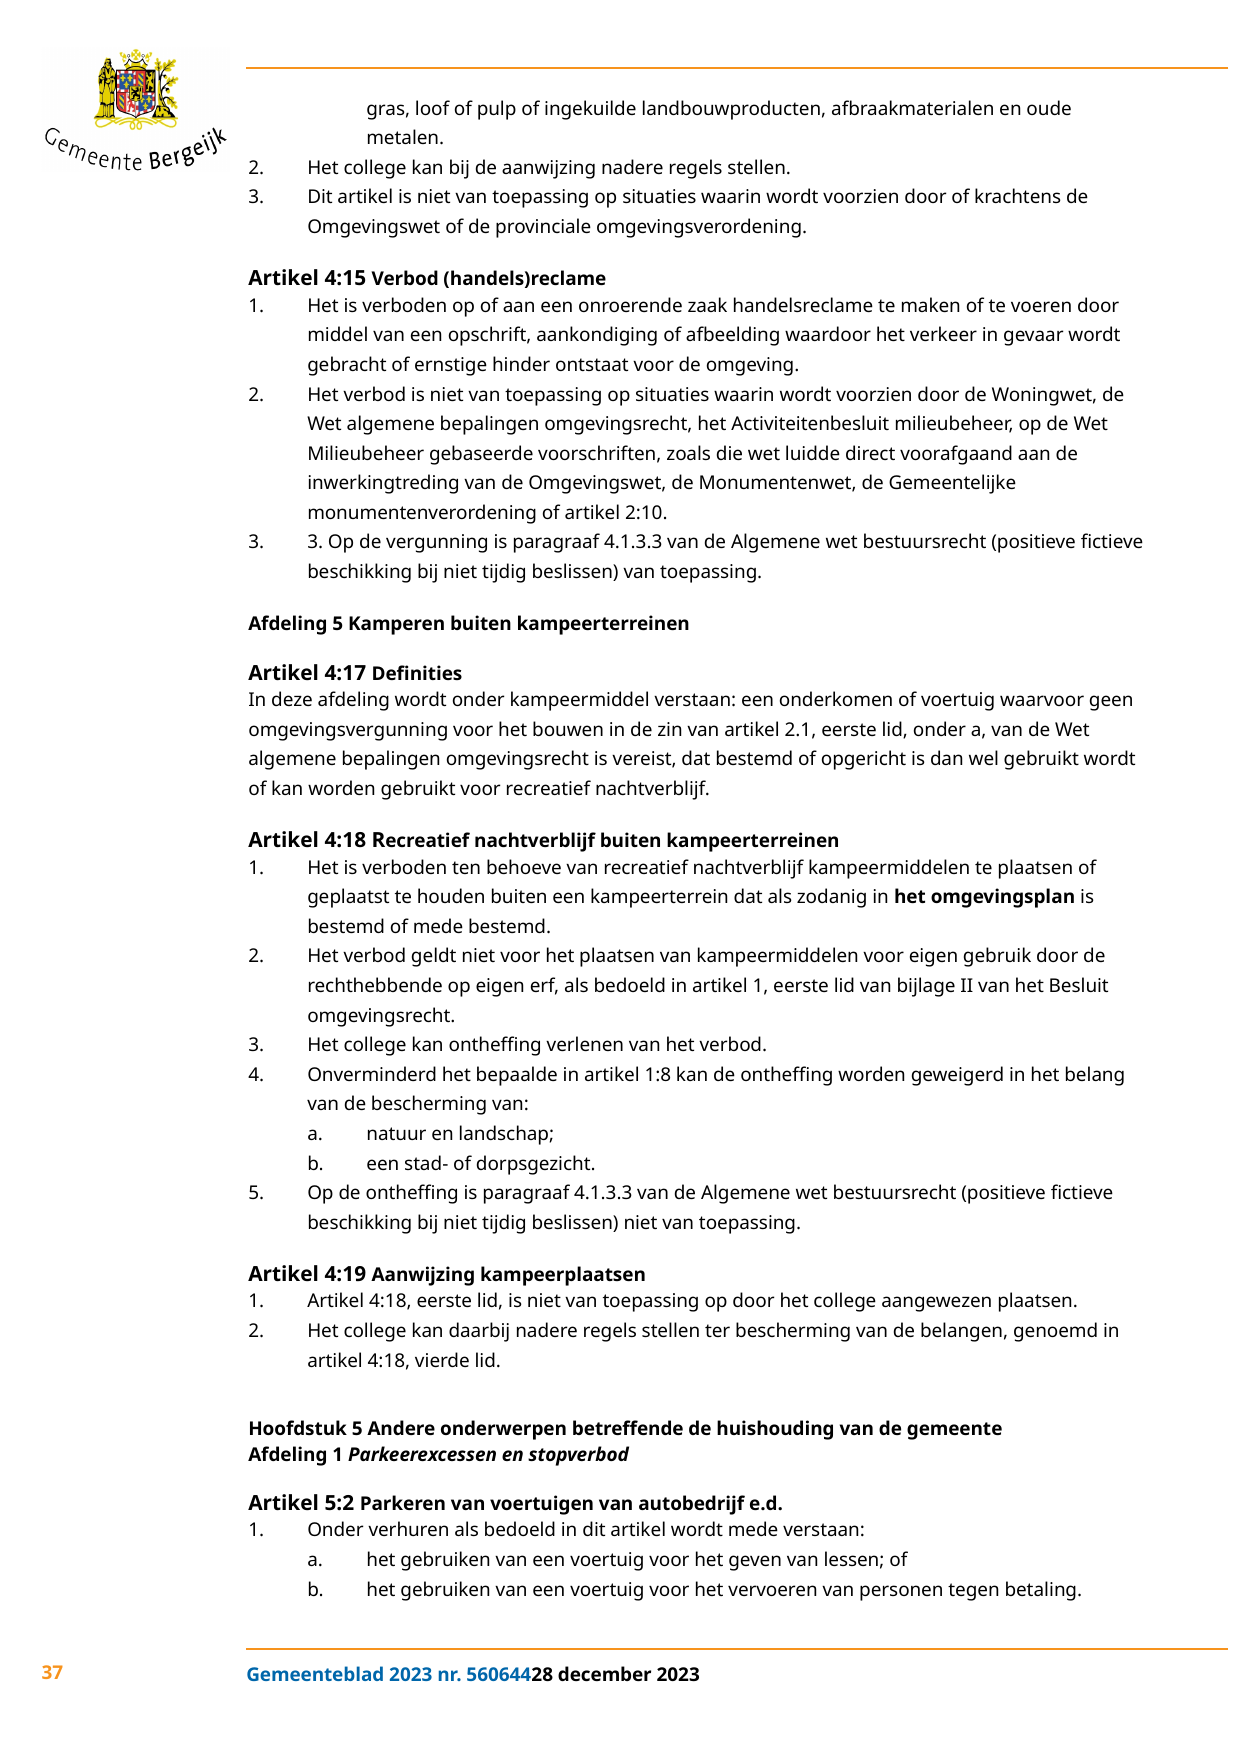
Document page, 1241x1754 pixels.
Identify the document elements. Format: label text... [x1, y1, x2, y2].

list Het college kan bij de aanwijzing nadere regels stellen. [248, 154, 1152, 180]
list natuur en landschap; [307, 1120, 1152, 1146]
list Onder verhuren als bedoeld in dit artikel wordt mede verstaan: [248, 1517, 1152, 1542]
list 3. Op de vergunning is paragraaf 4.1.3.3 van de Algemene wet bestuursrecht (positieve fictieve beschikking bij niet tijdig beslissen) van toepassing. [248, 529, 1152, 584]
list het gebruiken van een voertuig voor het vervoeren van personen tegen betaling. [307, 1576, 1152, 1602]
text Artikel 4:18 Recreatief nachtverblijf buiten kampeerterreinen [248, 825, 1152, 854]
list Op de ontheffing is paragraaf 4.1.3.3 van de Algemene wet bestuursrecht (positieve fictieve beschikking bij niet tijdig beslissen) niet van toepassing. [248, 1179, 1152, 1234]
list Het verbod is niet van toepassing op situaties waarin wordt voorzien door de Woningwet, de Wet algemene bepalingen omgevingsrecht, het Activiteitenbesluit milieubeheer, op de Wet Milieubeheer gebaseerde voorschriften, zoals die wet luidde direct voorafgaand aan de inwerkingtreding van de Omgevingswet, de Monumentenwet, de Gemeentelijke monumentenverordening of artikel 2:10. [248, 381, 1152, 525]
list Onverminderd het bepaalde in artikel 1:8 kan de ontheffing worden geweigerd in het belang van de bescherming van: [248, 1061, 1152, 1116]
text Afdeling 1 Parkeerexcessen en stopverbod [248, 1442, 1152, 1467]
list Dit artikel is niet van toepassing op situaties waarin wordt voorzien door of krachtens de Omgevingswet of de provinciale omgevingsverordening. [248, 183, 1152, 239]
list Het is verboden ten behoeve van recreatief nachtverblijf kampeermiddelen te plaatsen of geplaatst te houden buiten een kampeerterrein dat als zodanig in het omgevingsplan is bestemd of mede bestemd. [248, 854, 1152, 939]
picture [41, 47, 231, 172]
text In deze afdeling wordt onder kampeermiddel verstaan: een onderkomen of voertuig waarvoor geen omgevingsvergunning voor het bouwen in de zin van artikel 2.1, eerste lid, onder a, van de Wet algemene bepalingen omgevingsrecht is vereist, dat bestemd of opgericht is dan wel gebruikt wordt of kan worden gebruikt voor recreatief nachtverblijf. [248, 686, 1152, 801]
text Artikel 5:2 Parkeren van voertuigen van autobedrijf e.d. [248, 1488, 1152, 1517]
text Afdeling 5 Kamperen buiten kampeerterreinen [248, 608, 1152, 637]
text Artikel 4:17 Definities [248, 658, 1152, 686]
list gras, loof of pulp of ingekuilde landbouwproducten, afbraakmaterialen en oude metalen. [307, 95, 1152, 150]
list Het is verboden op of aan een onroerende zaak handelsreclame te maken of te voeren door middel van een opschrift, aankondiging of afbeelding waardoor het verkeer in gevaar wordt gebracht of ernstige hinder ontstaat voor de omgeving. [248, 292, 1152, 377]
list Het college kan ontheffing verlenen van het verbod. [248, 1031, 1152, 1057]
list Het college kan daarbij nadere regels stellen ter bescherming van de belangen, genoemd in artikel 4:18, vierde lid. [248, 1317, 1152, 1373]
text Artikel 4:15 Verbod (handels)reclame [248, 263, 1152, 292]
list Het verbod geldt niet voor het plaatsen van kampeermiddelen voor eigen gebruik door de rechthebbende op eigen erf, als bedoeld in artikel 1, eerste lid van bijlage II van het Besluit omgevingsrecht. [248, 943, 1152, 1027]
list Artikel 4:18, eerste lid, is niet van toepassing op door het college aangewezen plaatsen. [248, 1288, 1152, 1313]
list het gebruiken van een voertuig voor het geven van lessen; of [307, 1546, 1152, 1572]
text Hoofdstuk 5 Andere onderwerpen betreffende de huishouding van de gemeente [248, 1413, 1152, 1442]
list een stad- of dorpsgezicht. [307, 1150, 1152, 1175]
text Artikel 4:19 Aanwijzing kampeerplaatsen [248, 1259, 1152, 1288]
